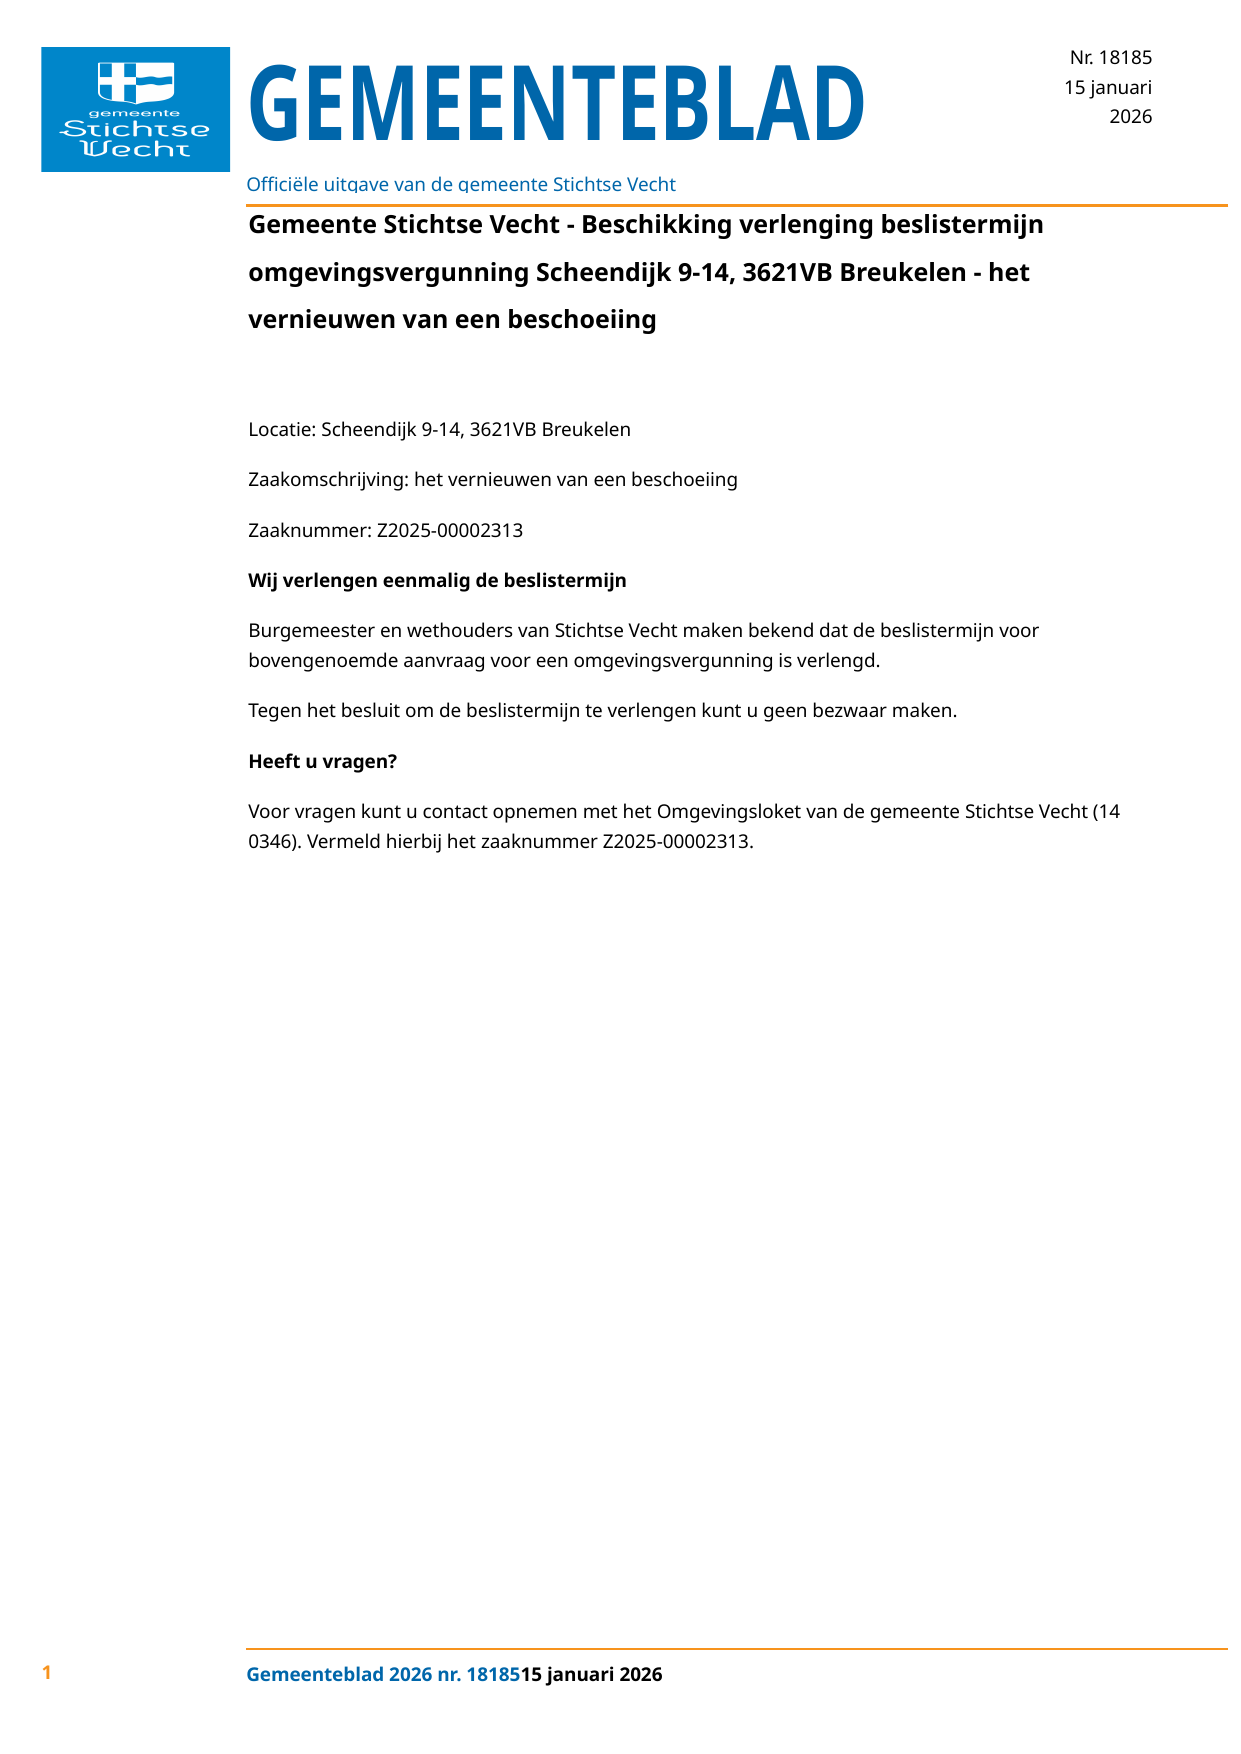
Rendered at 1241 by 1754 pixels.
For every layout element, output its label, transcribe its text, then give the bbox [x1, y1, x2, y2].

picture [137, 63, 174, 103]
text Zaakomschrijving: het vernieuwen van een beschoeiing [248, 466, 1152, 492]
text Burgemeester en wethouders van Stichtse Vecht maken bekend dat de beslistermijn voor bovengenoemde aanvraag voor een omgevingsvergunning is verlengd. [248, 618, 1152, 673]
text Locatie: Scheendijk 9-14, 3621VB Breukelen [248, 416, 1152, 442]
picture [99, 63, 135, 101]
text Heeft u vragen? [248, 748, 1152, 774]
text Gemeente Stichtse Vecht - Beschikking verlenging beslistermijn omgevingsvergunning Scheendijk 9-14, 3621VB Breukelen - het vernieuwen van een beschoeiing [248, 207, 1152, 336]
text Wij verlengen eenmalig de beslistermijn [248, 567, 1152, 593]
text Tegen het besluit om de beslistermijn te verlengen kunt u geen bezwaar maken. [248, 698, 1152, 723]
text Voor vragen kunt u contact opnemen met het Omgevingsloket van de gemeente Stichtse Vecht (14 0346). Vermeld hierbij het zaaknummer Z2025-00002313. [248, 798, 1152, 854]
text Zaaknummer: Z2025-00002313 [248, 517, 1152, 542]
